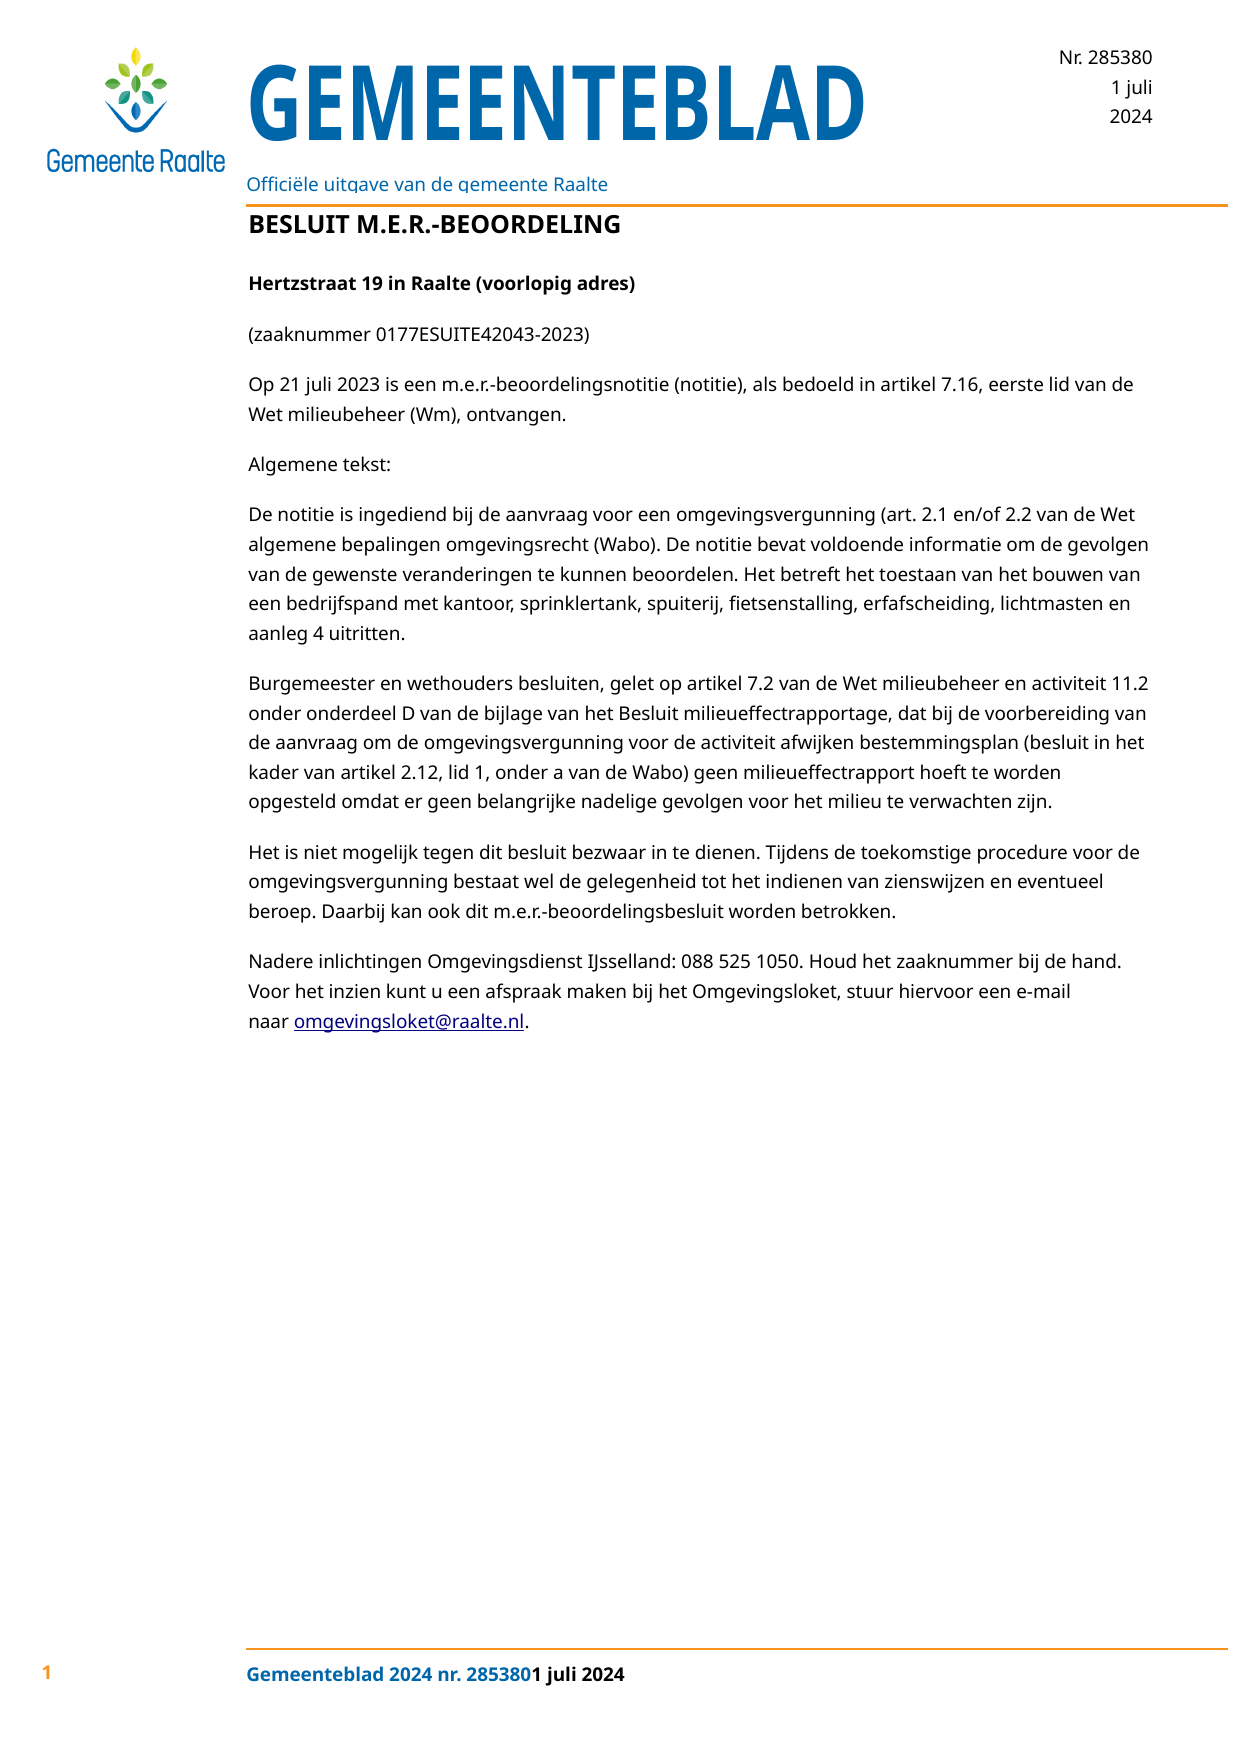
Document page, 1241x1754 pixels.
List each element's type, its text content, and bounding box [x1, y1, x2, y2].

text Burgemeester en wethouders besluiten, gelet op artikel 7.2 van de Wet milieubeheer en activiteit 11.2 onder onderdeel D van de bijlage van het Besluit milieueffectrapportage, dat bij de voorbereiding van de aanvraag om de omgevingsvergunning voor de activiteit afwijken bestemmingsplan (besluit in het kader van artikel 2.12, lid 1, onder a van de Wabo) geen milieueffectrapport hoeft te worden opgesteld omdat er geen belangrijke nadelige gevolgen voor het milieu te verwachten zijn. [248, 670, 1152, 814]
text Nadere inlichtingen Omgevingsdienst IJsselland: 088 525 1050. Houd het zaaknummer bij de hand. Voor het inzien kunt u een afspraak maken bij het Omgevingsloket, stuur hiervoor een e-mail naar omgevingsloket@raalte.nl. [248, 949, 1152, 1033]
picture [41, 47, 231, 172]
text Algemene tekst: [248, 451, 1152, 477]
text De notitie is ingediend bij de aanvraag voor een omgevingsvergunning (art. 2.1 en/of 2.2 van de Wet algemene bepalingen omgevingsrecht (Wabo). De notitie bevat voldoende informatie om de gevolgen van de gewenste veranderingen te kunnen beoordelen. Het betreft het toestaan van het bouwen van een bedrijfspand met kantoor, sprinklertank, spuiterij, fietsenstalling, erfafscheiding, lichtmasten en aanleg 4 uitritten. [248, 502, 1152, 646]
text Het is niet mogelijk tegen dit besluit bezwaar in te dienen. Tijdens de toekomstige procedure voor de omgevingsvergunning bestaat wel de gelegenheid tot het indienen van zienswijzen en eventueel beroep. Daarbij kan ook dit m.e.r.-beoordelingsbesluit worden betrokken. [248, 839, 1152, 924]
text Hertzstraat 19 in Raalte (voorlopig adres) [248, 270, 1152, 296]
text Op 21 juli 2023 is een m.e.r.-beoordelingsnotitie (notitie), als bedoeld in artikel 7.16, eerste lid van de Wet milieubeheer (Wm), ontvangen. [248, 371, 1152, 426]
text (zaaknummer 0177ESUITE42043-2023) [248, 321, 1152, 346]
text BESLUIT M.E.R.-BEOORDELING [248, 207, 1152, 241]
